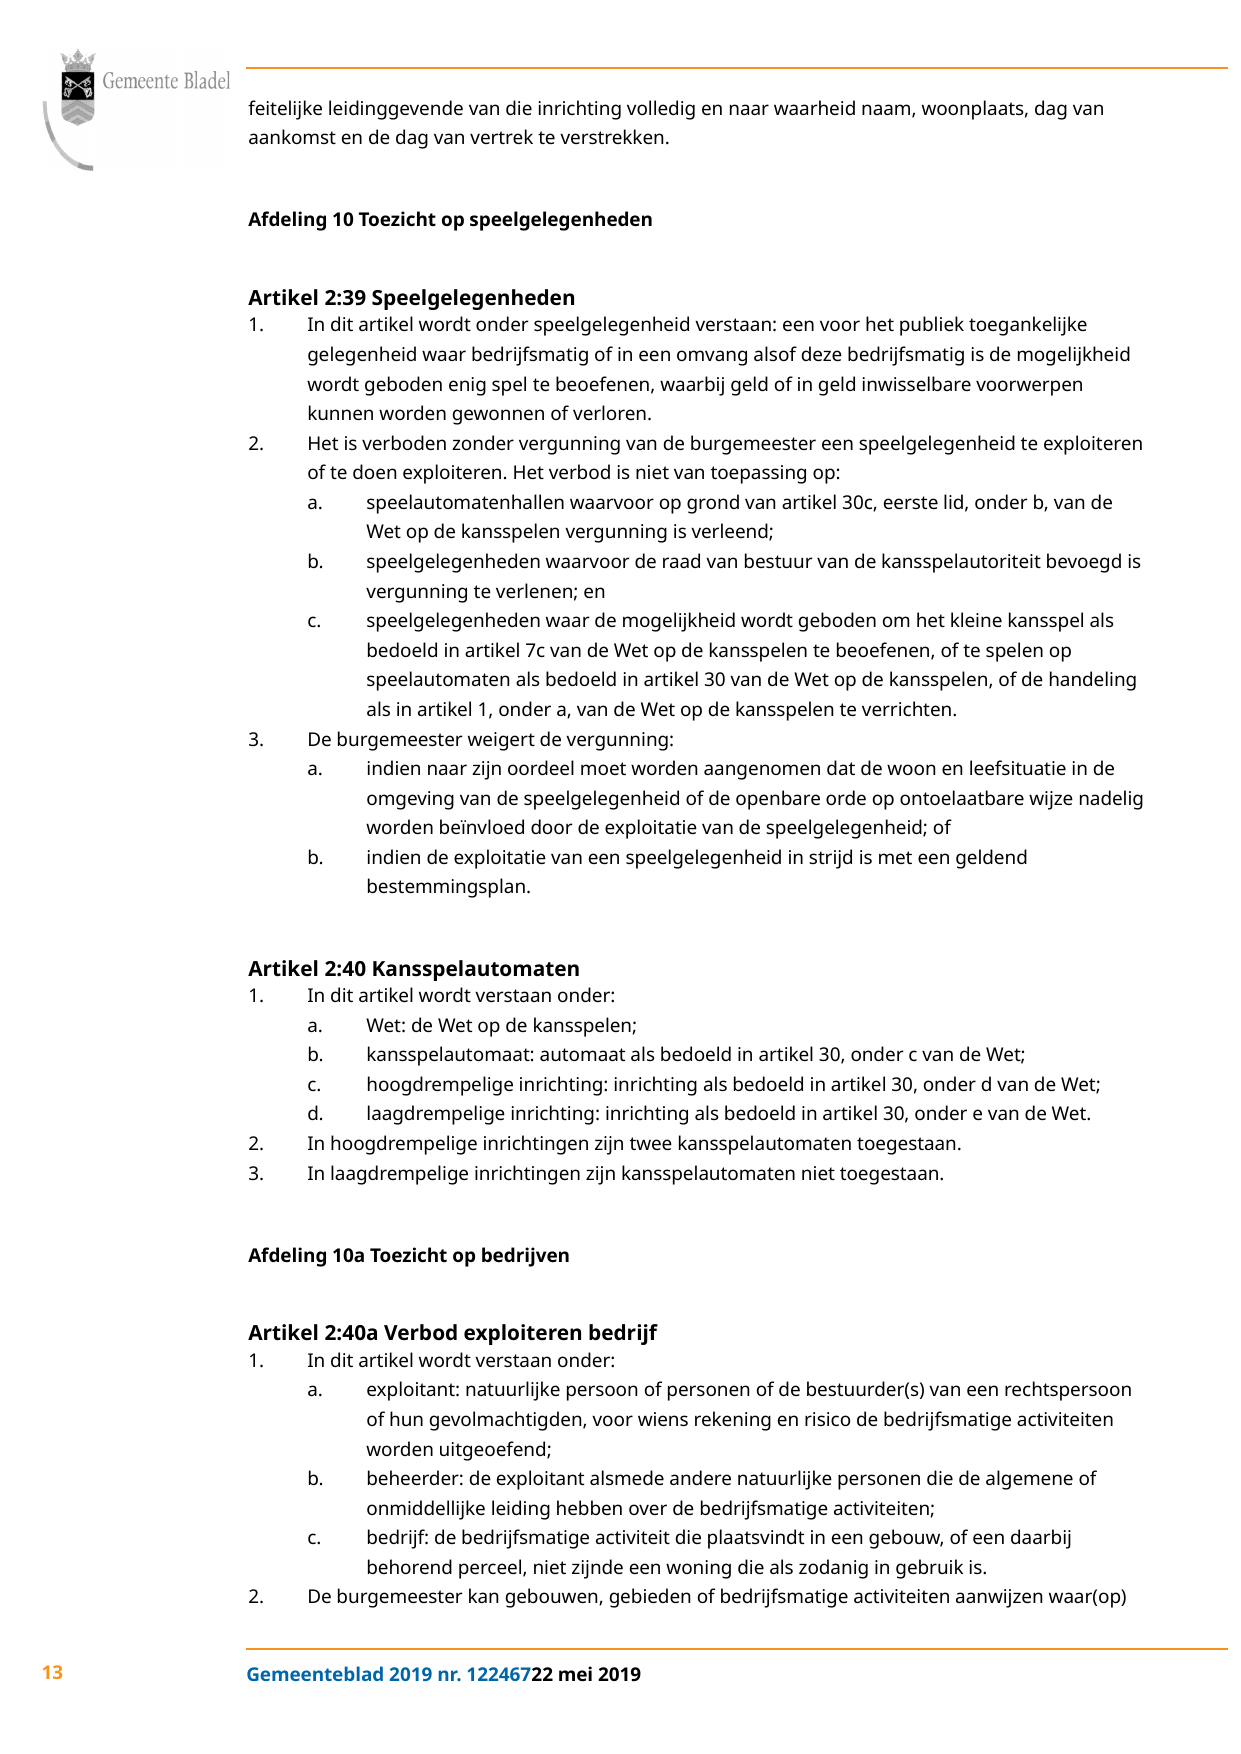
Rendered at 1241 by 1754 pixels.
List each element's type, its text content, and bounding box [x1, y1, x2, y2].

list In hoogdrempelige inrichtingen zijn twee kansspelautomaten toegestaan. [248, 1130, 1152, 1156]
picture [41, 47, 231, 172]
text Artikel 2:40a Verbod exploiteren bedrijf [248, 1318, 1152, 1347]
list Het is verboden zonder vergunning van de burgemeester een speelgelegenheid te exploiteren of te doen exploiteren. Het verbod is niet van toepassing op: [248, 430, 1152, 485]
list kansspelautomaat: automaat als bedoeld in artikel 30, onder c van de Wet; [307, 1041, 1152, 1067]
list Wet: de Wet op de kansspelen; [307, 1012, 1152, 1037]
list exploitant: natuurlijke persoon of personen of de bestuurder(s) van een rechtspersoon of hun gevolmachtigden, voor wiens rekening en risico de bedrijfsmatige activiteiten worden uitgeoefend; [307, 1377, 1152, 1461]
list hoogdrempelige inrichting: inrichting als bedoeld in artikel 30, onder d van de Wet; [307, 1071, 1152, 1097]
list In dit artikel wordt verstaan onder: [248, 1347, 1152, 1373]
list laagdrempelige inrichting: inrichting als bedoeld in artikel 30, onder e van de Wet. [307, 1101, 1152, 1126]
list speelgelegenheden waarvoor de raad van bestuur van de kansspelautoriteit bevoegd is vergunning te verlenen; en [307, 548, 1152, 604]
list beheerder: de exploitant alsmede andere natuurlijke personen die de algemene of onmiddellijke leiding hebben over de bedrijfsmatige activiteiten; [307, 1465, 1152, 1521]
text Afdeling 10a Toezicht op bedrijven [248, 1240, 1152, 1268]
text Afdeling 10 Toezicht op speelgelegenheden [248, 204, 1152, 233]
list speelautomatenhallen waarvoor op grond van artikel 30c, eerste lid, onder b, van de Wet op de kansspelen vergunning is verleend; [307, 489, 1152, 544]
list bedrijf: de bedrijfsmatige activiteit die plaatsvindt in een gebouw, of een daarbij behorend perceel, niet zijnde een woning die als zodanig in gebruik is. [307, 1524, 1152, 1580]
list In dit artikel wordt verstaan onder: [248, 982, 1152, 1008]
text Artikel 2:39 Speelgelegenheden [248, 283, 1152, 312]
list In dit artikel wordt onder speelgelegenheid verstaan: een voor het publiek toegankelijke gelegenheid waar bedrijfsmatig of in een omvang alsof deze bedrijfsmatig is de mogelijkheid wordt geboden enig spel te beoefenen, waarbij geld of in geld inwisselbare voorwerpen kunnen worden gewonnen of verloren. [248, 312, 1152, 426]
list indien naar zijn oordeel moet worden aangenomen dat de woon en leefsituatie in de omgeving van de speelgelegenheid of de openbare orde op ontoelaatbare wijze nadelig worden beïnvloed door de exploitatie van de speelgelegenheid; of [307, 755, 1152, 840]
list speelgelegenheden waar de mogelijkheid wordt geboden om het kleine kansspel als bedoeld in artikel 7c van de Wet op de kansspelen te beoefenen, of te spelen op speelautomaten als bedoeld in artikel 30 van de Wet op de kansspelen, of de handeling als in artikel 1, onder a, van de Wet op de kansspelen te verrichten. [307, 607, 1152, 722]
text Artikel 2:40 Kansspelautomaten [248, 954, 1152, 982]
text feitelijke leidinggevende van die inrichting volledig en naar waarheid naam, woonplaats, dag van aankomst en de dag van vertrek te verstrekken. [248, 95, 1152, 150]
list De burgemeester kan gebouwen, gebieden of bedrijfsmatige activiteiten aanwijzen waar(op) [248, 1584, 1152, 1609]
list In laagdrempelige inrichtingen zijn kansspelautomaten niet toegestaan. [248, 1160, 1152, 1185]
list indien de exploitatie van een speelgelegenheid in strijd is met een geldend bestemmingsplan. [307, 844, 1152, 899]
list De burgemeester weigert de vergunning: [248, 726, 1152, 752]
